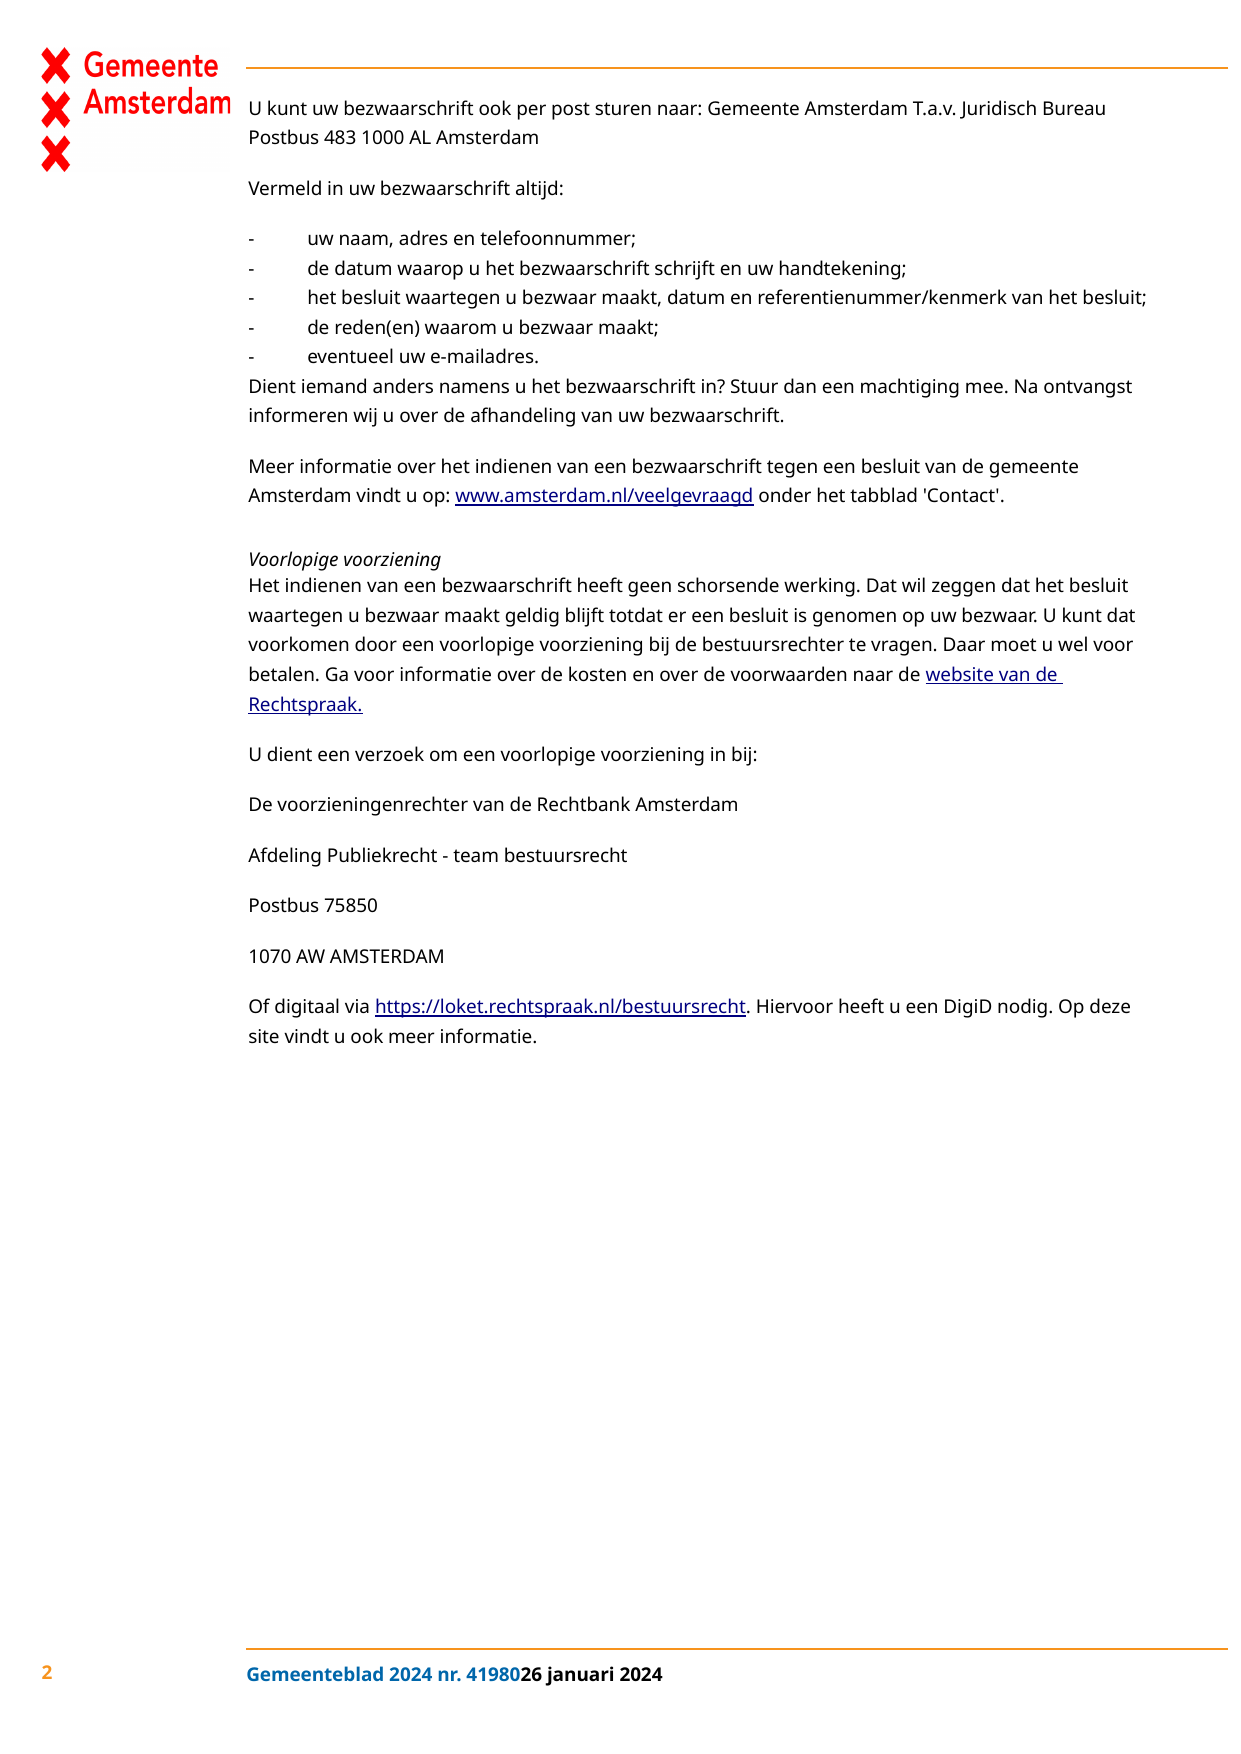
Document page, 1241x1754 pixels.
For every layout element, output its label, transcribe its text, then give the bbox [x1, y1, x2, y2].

text U kunt uw bezwaarschrift ook per post sturen naar: Gemeente Amsterdam T.a.v. Juridisch Bureau Postbus 483 1000 AL Amsterdam [248, 95, 1152, 150]
text De voorzieningenrechter van de Rechtbank Amsterdam [248, 792, 1152, 817]
text Afdeling Publiekrecht - team bestuursrecht [248, 842, 1152, 868]
text Voorlopige voorziening [248, 547, 1152, 572]
text Het indienen van een bezwaarschrift heeft geen schorsende werking. Dat wil zeggen dat het besluit waartegen u bezwaar maakt geldig blijft totdat er een besluit is genomen op uw bezwaar. U kunt dat voorkomen door een voorlopige voorziening bij de bestuursrechter te vragen. Daar moet u wel voor betalen. Ga voor informatie over de kosten en over de voorwaarden naar de website van de Rechtspraak. [248, 572, 1152, 716]
list de reden(en) waarom u bezwaar maakt; [248, 314, 1152, 340]
list het besluit waartegen u bezwaar maakt, datum en referentienummer/kenmerk van het besluit; [248, 284, 1152, 310]
text 1070 AW AMSTERDAM [248, 943, 1152, 968]
picture [41, 47, 231, 172]
text Vermeld in uw bezwaarschrift altijd: [248, 175, 1152, 201]
list de datum waarop u het bezwaarschrift schrijft en uw handtekening; [248, 255, 1152, 281]
text Of digitaal via https://loket.rechtspraak.nl/bestuursrecht. Hiervoor heeft u een DigiD nodig. Op deze site vindt u ook meer informatie. [248, 993, 1152, 1048]
text Postbus 75850 [248, 892, 1152, 918]
list eventueel uw e-mailadres. [248, 343, 1152, 369]
text Meer informatie over het indienen van een bezwaarschrift tegen een besluit van de gemeente Amsterdam vindt u op: www.amsterdam.nl/veelgevraagd onder het tabblad 'Contact'. [248, 453, 1152, 508]
text Dient iemand anders namens u het bezwaarschrift in? Stuur dan een machtiging mee. Na ontvangst informeren wij u over de afhandeling van uw bezwaarschrift. [248, 373, 1152, 428]
list uw naam, adres en telefoonnummer; [248, 225, 1152, 251]
text U dient een verzoek om een voorlopige voorziening in bij: [248, 741, 1152, 767]
